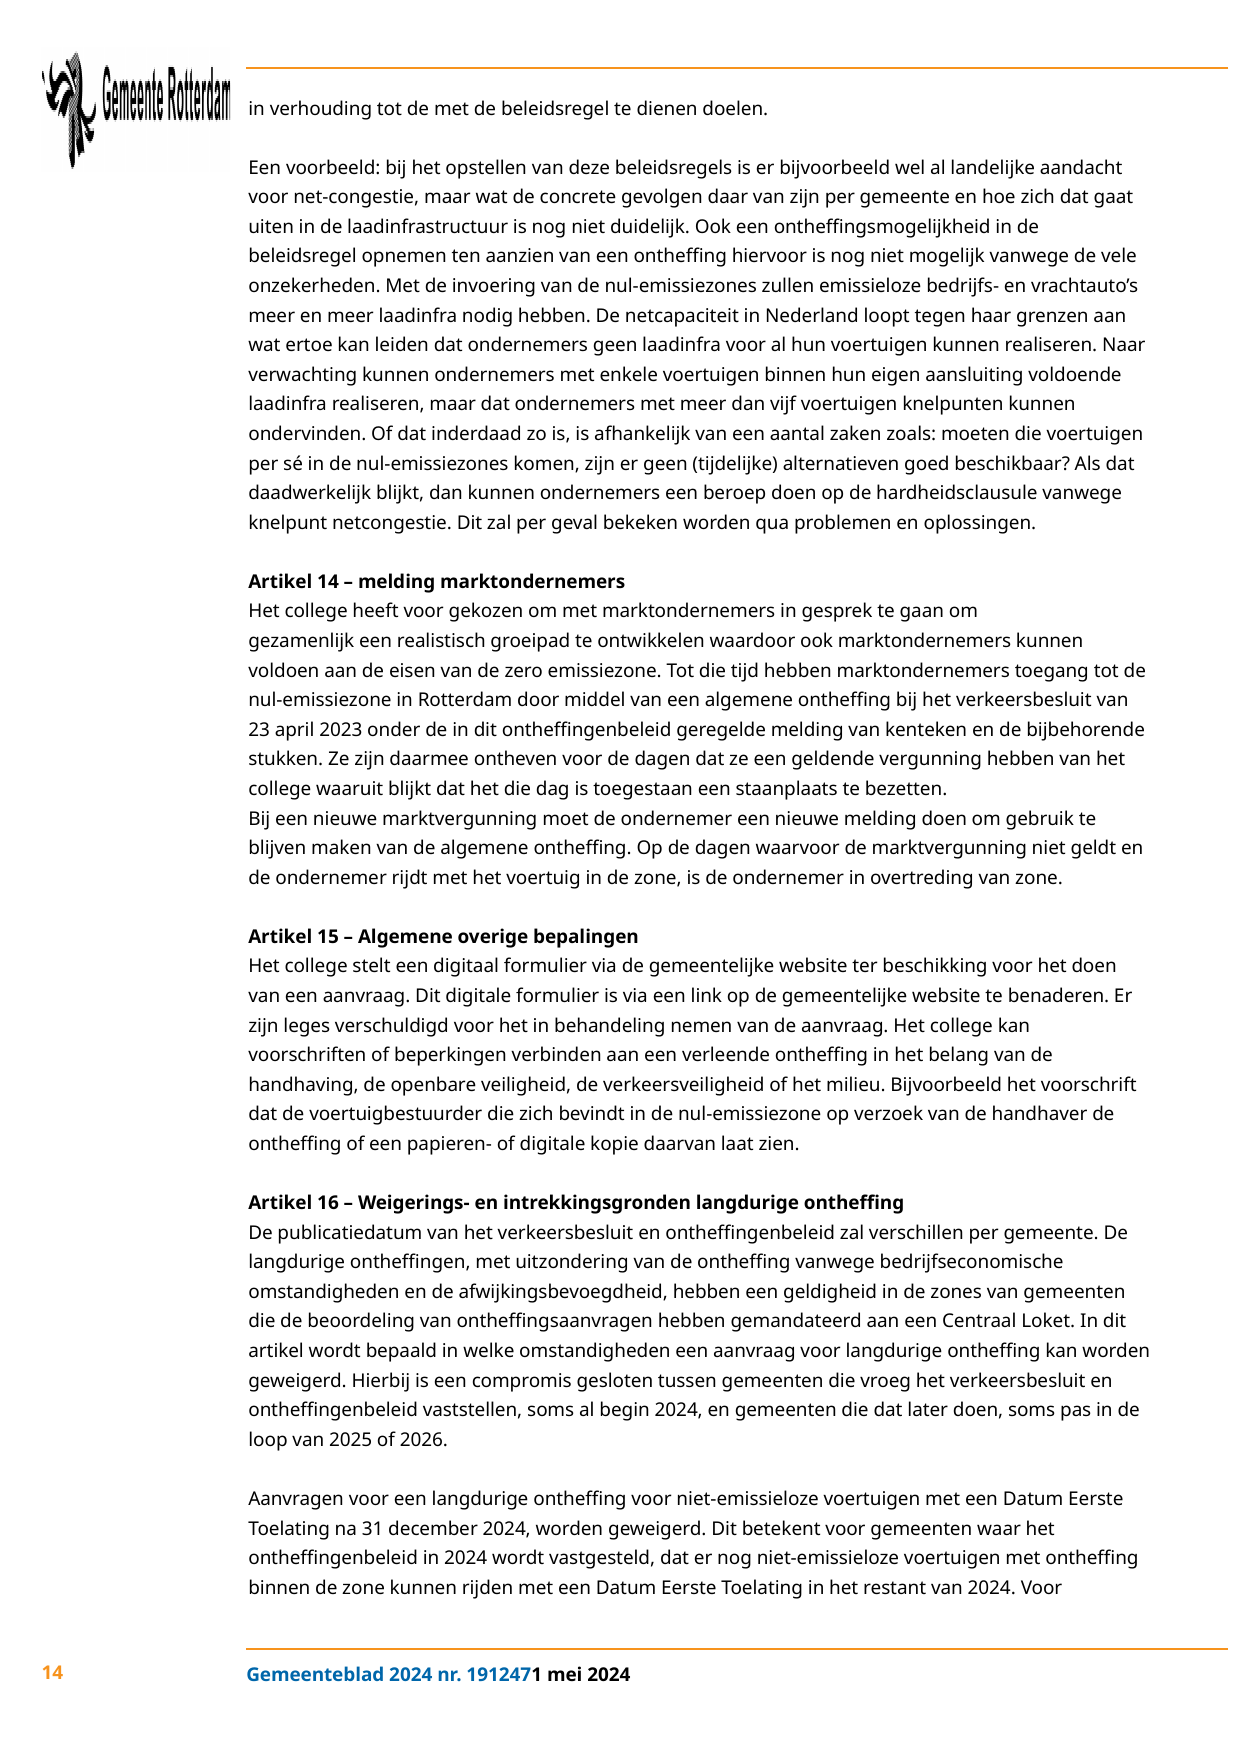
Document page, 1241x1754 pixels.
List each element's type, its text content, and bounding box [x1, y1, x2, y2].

text Artikel 15 – Algemene overige bepalingen [248, 923, 1152, 949]
text De publicatiedatum van het verkeersbesluit en ontheffingenbeleid zal verschillen per gemeente. De langdurige ontheffingen, met uitzondering van de ontheffing vanwege bedrijfseconomische omstandigheden en de afwijkingsbevoegdheid, hebben een geldigheid in de zones van gemeenten die de beoordeling van ontheffingsaanvragen hebben gemandateerd aan een Centraal Loket. In dit artikel wordt bepaald in welke omstandigheden een aanvraag voor langdurige ontheffing kan worden geweigerd. Hierbij is een compromis gesloten tussen gemeenten die vroeg het verkeersbesluit en ontheffingenbeleid vaststellen, soms al begin 2024, en gemeenten die dat later doen, soms pas in de loop van 2025 of 2026. [248, 1219, 1152, 1452]
picture [41, 47, 231, 172]
text Artikel 16 – Weigerings- en intrekkingsgronden langdurige ontheffing [248, 1189, 1152, 1215]
text gezamenlijk een realistisch groeipad te ontwikkelen waardoor ook marktondernemers kunnen [248, 627, 1152, 653]
text Het college heeft voor gekozen om met marktondernemers in gesprek te gaan om [248, 598, 1152, 623]
text Het college stelt een digitaal formulier via de gemeentelijke website ter beschikking voor het doen van een aanvraag. Dit digitale formulier is via een link op de gemeentelijke website te benaderen. Er zijn leges verschuldigd voor het in behandeling nemen van de aanvraag. Het college kan voorschriften of beperkingen verbinden aan een verleende ontheffing in het belang van de handhaving, de openbare veiligheid, de verkeersveiligheid of het milieu. Bijvoorbeeld het voorschrift dat de voertuigbestuurder die zich bevindt in de nul-emissiezone op verzoek van de handhaver de ontheffing of een papieren- of digitale kopie daarvan laat zien. [248, 953, 1152, 1156]
text in verhouding tot de met de beleidsregel te dienen doelen. [248, 95, 1152, 121]
text Artikel 14 – melding marktondernemers [248, 568, 1152, 594]
text Een voorbeeld: bij het opstellen van deze beleidsregels is er bijvoorbeeld wel al landelijke aandacht voor net-congestie, maar wat de concrete gevolgen daar van zijn per gemeente en hoe zich dat gaat uiten in de laadinfrastructuur is nog niet duidelijk. Ook een ontheffingsmogelijkheid in de beleidsregel opnemen ten aanzien van een ontheffing hiervoor is nog niet mogelijk vanwege de vele onzekerheden. Met de invoering van de nul-emissiezones zullen emissieloze bedrijfs- en vrachtauto’s meer en meer laadinfra nodig hebben. De netcapaciteit in Nederland loopt tegen haar grenzen aan wat ertoe kan leiden dat ondernemers geen laadinfra voor al hun voertuigen kunnen realiseren. Naar verwachting kunnen ondernemers met enkele voertuigen binnen hun eigen aansluiting voldoende laadinfra realiseren, maar dat ondernemers met meer dan vijf voertuigen knelpunten kunnen ondervinden. Of dat inderdaad zo is, is afhankelijk van een aantal zaken zoals: moeten die voertuigen per sé in de nul-emissiezones komen, zijn er geen (tijdelijke) alternatieven goed beschikbaar? Als dat daadwerkelijk blijkt, dan kunnen ondernemers een beroep doen op de hardheidsclausule vanwege knelpunt netcongestie. Dit zal per geval bekeken worden qua problemen en oplossingen. [248, 154, 1152, 535]
text Bij een nieuwe marktvergunning moet de ondernemer een nieuwe melding doen om gebruik te blijven maken van de algemene ontheffing. Op de dagen waarvoor de marktvergunning niet geldt en de ondernemer rijdt met het voertuig in de zone, is de ondernemer in overtreding van zone. [248, 805, 1152, 890]
text voldoen aan de eisen van de zero emissiezone. Tot die tijd hebben marktondernemers toegang tot de nul-emissiezone in Rotterdam door middel van een algemene ontheffing bij het verkeersbesluit van 23 april 2023 onder de in dit ontheffingenbeleid geregelde melding van kenteken en de bijbehorende stukken. Ze zijn daarmee ontheven voor de dagen dat ze een geldende vergunning hebben van het college waaruit blijkt dat het die dag is toegestaan een staanplaats te bezetten. [248, 657, 1152, 801]
text Aanvragen voor een langdurige ontheffing voor niet-emissieloze voertuigen met een Datum Eerste Toelating na 31 december 2024, worden geweigerd. Dit betekent voor gemeenten waar het ontheffingenbeleid in 2024 wordt vastgesteld, dat er nog niet-emissieloze voertuigen met ontheffing binnen de zone kunnen rijden met een Datum Eerste Toelating in het restant van 2024. Voor [248, 1485, 1152, 1600]
